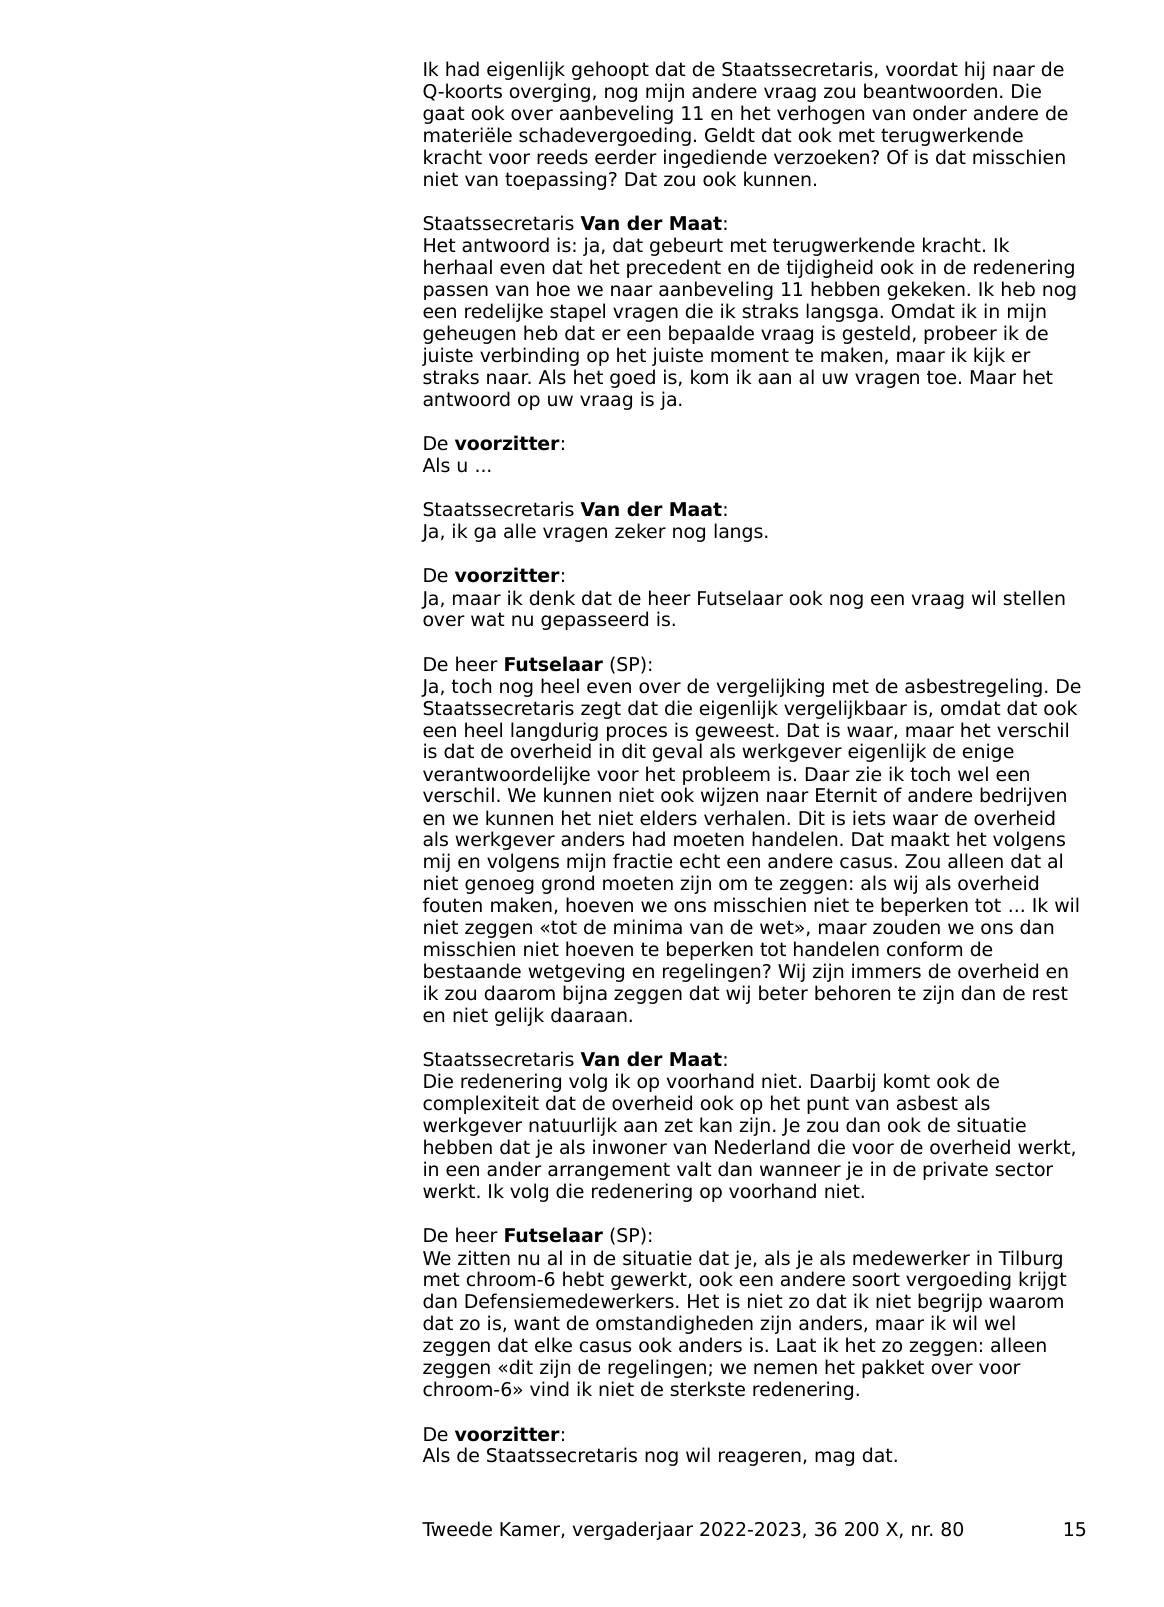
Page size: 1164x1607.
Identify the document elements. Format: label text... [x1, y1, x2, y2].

text Ja, ik ga alle vragen zeker nog langs. [422, 521, 1087, 543]
text Het antwoord is: ja, dat gebeurt met terugwerkende kracht. Ik herhaal even dat het precedent en de tijdigheid ook in de redenering passen van hoe we naar aanbeveling 11 hebben gekeken. Ik heb nog een redelijke stapel vragen die ik straks langsga. Omdat ik in mijn geheugen heb dat er een bepaalde vraag is gesteld, probeer ik de juiste verbinding op het juiste moment te maken, maar ik kijk er straks naar. Als het goed is, kom ik aan al uw vragen toe. Maar het antwoord op uw vraag is ja. [422, 235, 1087, 411]
text Ja, toch nog heel even over de vergelijking met de asbestregeling. De Staatssecretaris zegt dat die eigenlijk vergelijkbaar is, omdat dat ook een heel langdurig proces is geweest. Dat is waar, maar het verschil is dat de overheid in dit geval als werkgever eigenlijk de enige verantwoordelijke voor het probleem is. Daar zie ik toch wel een verschil. We kunnen niet ook wijzen naar Eternit of andere bedrijven en we kunnen het niet elders verhalen. Dit is iets waar de overheid als werkgever anders had moeten handelen. Dat maakt het volgens mij en volgens mijn fractie echt een andere casus. Zou alleen dat al niet genoeg grond moeten zijn om te zeggen: als wij als overheid fouten maken, hoeven we ons misschien niet te beperken tot ... Ik wil niet zeggen «tot de minima van de wet», maar zouden we ons dan misschien niet hoeven te beperken tot handelen conform de bestaande wetgeving en regelingen? Wij zijn immers de overheid en ik zou daarom bijna zeggen dat wij beter behoren te zijn dan de rest en niet gelijk daaraan. [422, 676, 1087, 1027]
text Staatssecretaris Van der Maat: [422, 499, 1087, 521]
text Staatssecretaris Van der Maat: [422, 213, 1087, 235]
text Als u ... [422, 455, 1087, 477]
text Als de Staatssecretaris nog wil reageren, mag dat. [422, 1445, 1087, 1467]
text De heer Futselaar (SP): [422, 1225, 1087, 1247]
text De voorzitter: [422, 565, 1087, 587]
text Ik had eigenlijk gehoopt dat de Staatssecretaris, voordat hij naar de Q-koorts overging, nog mijn andere vraag zou beantwoorden. Die gaat ook over aanbeveling 11 en het verhogen van onder andere de materiële schadevergoeding. Geldt dat ook met terugwerkende kracht voor reeds eerder ingediende verzoeken? Of is dat misschien niet van toepassing? Dat zou ook kunnen. [422, 59, 1087, 191]
text We zitten nu al in de situatie dat je, als je als medewerker in Tilburg met chroom-6 hebt gewerkt, ook een andere soort vergoeding krijgt dan Defensiemedewerkers. Het is niet zo dat ik niet begrijp waarom dat zo is, want de omstandigheden zijn anders, maar ik wil wel zeggen dat elke casus ook anders is. Laat ik het zo zeggen: alleen zeggen «dit zijn de regelingen; we nemen het pakket over voor chroom-6» vind ik niet de sterkste redenering. [422, 1247, 1087, 1401]
text De voorzitter: [422, 433, 1087, 455]
text De heer Futselaar (SP): [422, 653, 1087, 676]
text De voorzitter: [422, 1423, 1087, 1445]
text Ja, maar ik denk dat de heer Futselaar ook nog een vraag wil stellen over wat nu gepasseerd is. [422, 587, 1087, 631]
text Staatssecretaris Van der Maat: [422, 1049, 1087, 1071]
text Die redenering volg ik op voorhand niet. Daarbij komt ook de complexiteit dat de overheid ook op het punt van asbest als werkgever natuurlijk aan zet kan zijn. Je zou dan ook de situatie hebben dat je als inwoner van Nederland die voor de overheid werkt, in een ander arrangement valt dan wanneer je in de private sector werkt. Ik volg die redenering op voorhand niet. [422, 1071, 1087, 1203]
